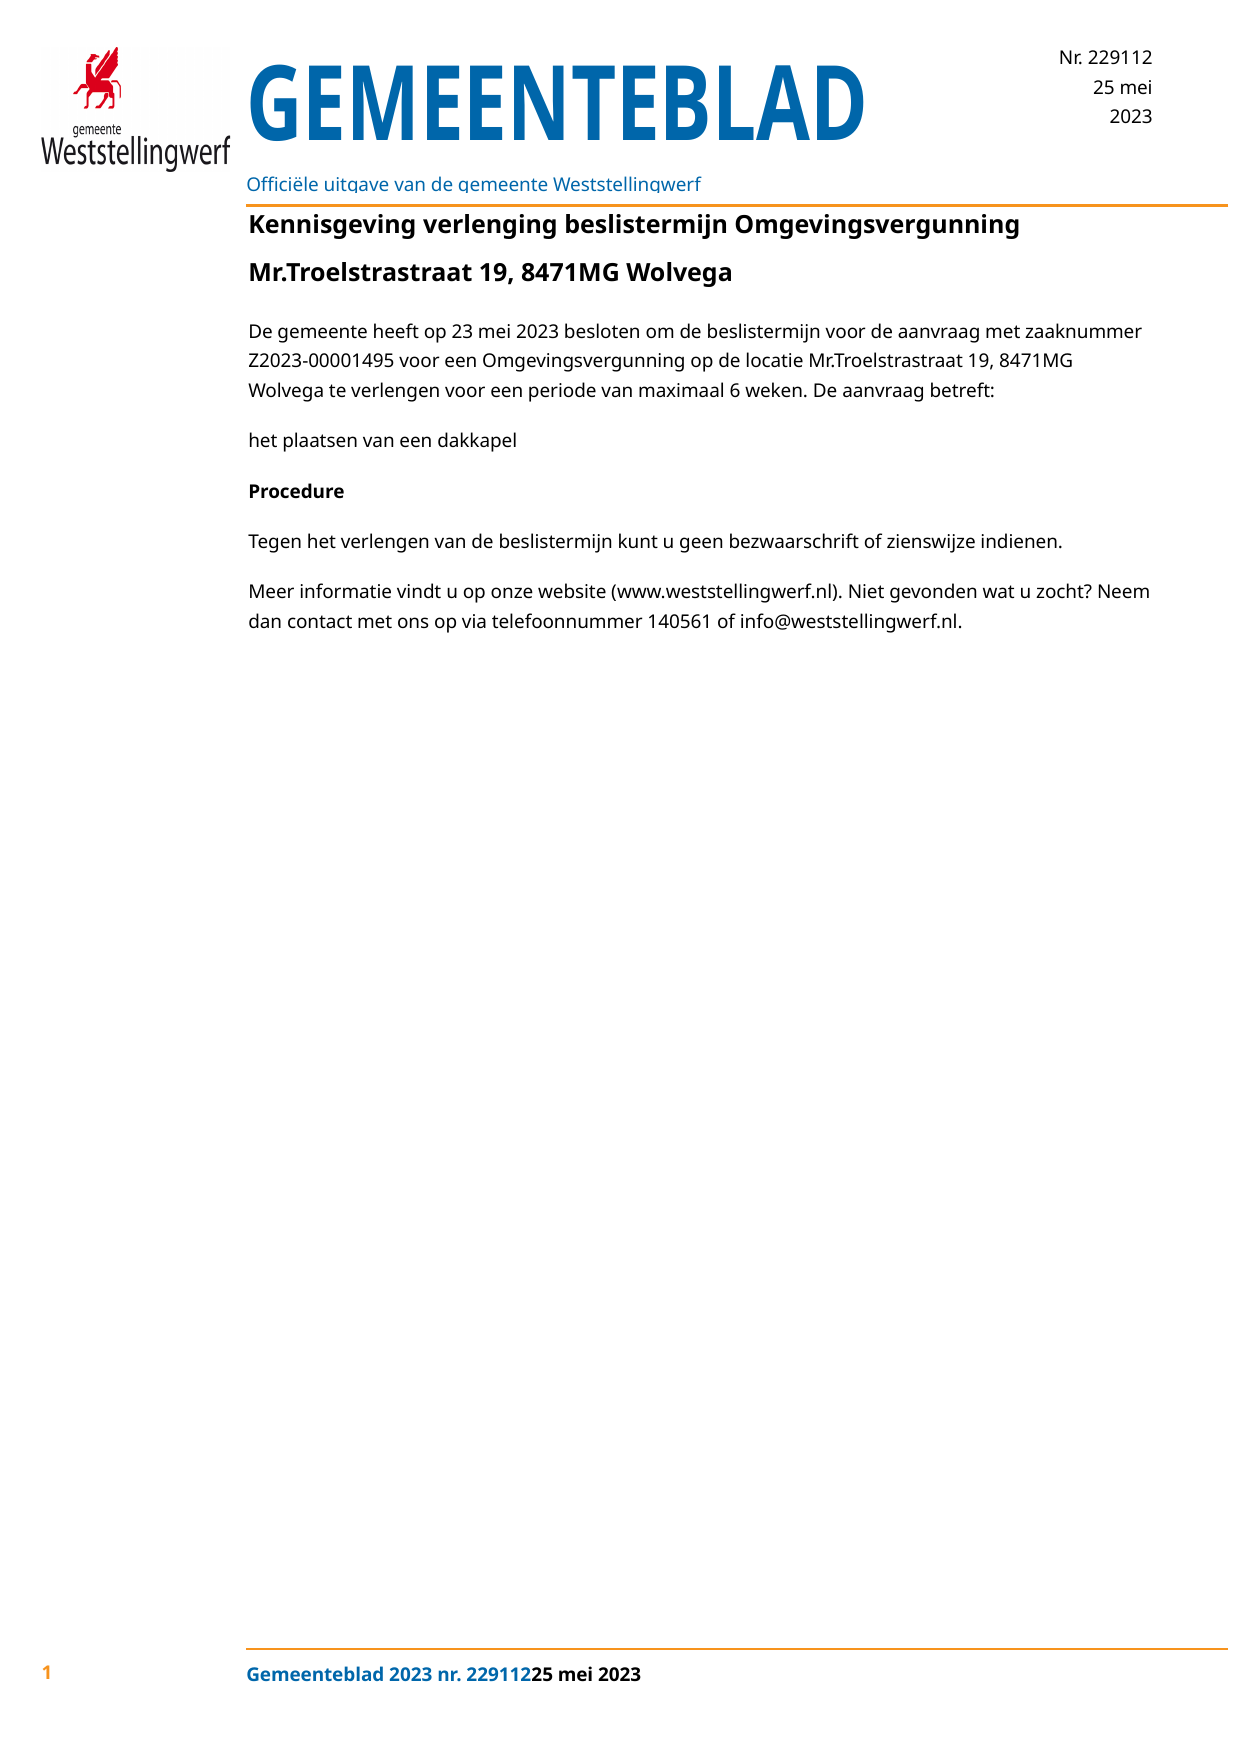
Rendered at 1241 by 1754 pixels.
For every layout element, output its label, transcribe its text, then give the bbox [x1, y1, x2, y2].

text De gemeente heeft op 23 mei 2023 besloten om de beslistermijn voor de aanvraag met zaaknummer Z2023-00001495 voor een Omgevingsvergunning op de locatie Mr.Troelstrastraat 19, 8471MG Wolvega te verlengen voor een periode van maximaal 6 weken. De aanvraag betreft: [248, 318, 1152, 403]
picture [41, 47, 231, 172]
text Procedure [248, 478, 1152, 504]
text Meer informatie vindt u op onze website (www.weststellingwerf.nl). Niet gevonden wat u zocht? Neem dan contact met ons op via telefoonnummer 140561 of info@weststellingwerf.nl. [248, 579, 1152, 634]
text het plaatsen van een dakkapel [248, 427, 1152, 453]
text Tegen het verlengen van de beslistermijn kunt u geen bezwaarschrift of zienswijze indienen. [248, 528, 1152, 554]
text Kennisgeving verlenging beslistermijn Omgevingsvergunning Mr.Troelstrastraat 19, 8471MG Wolvega [248, 207, 1152, 288]
